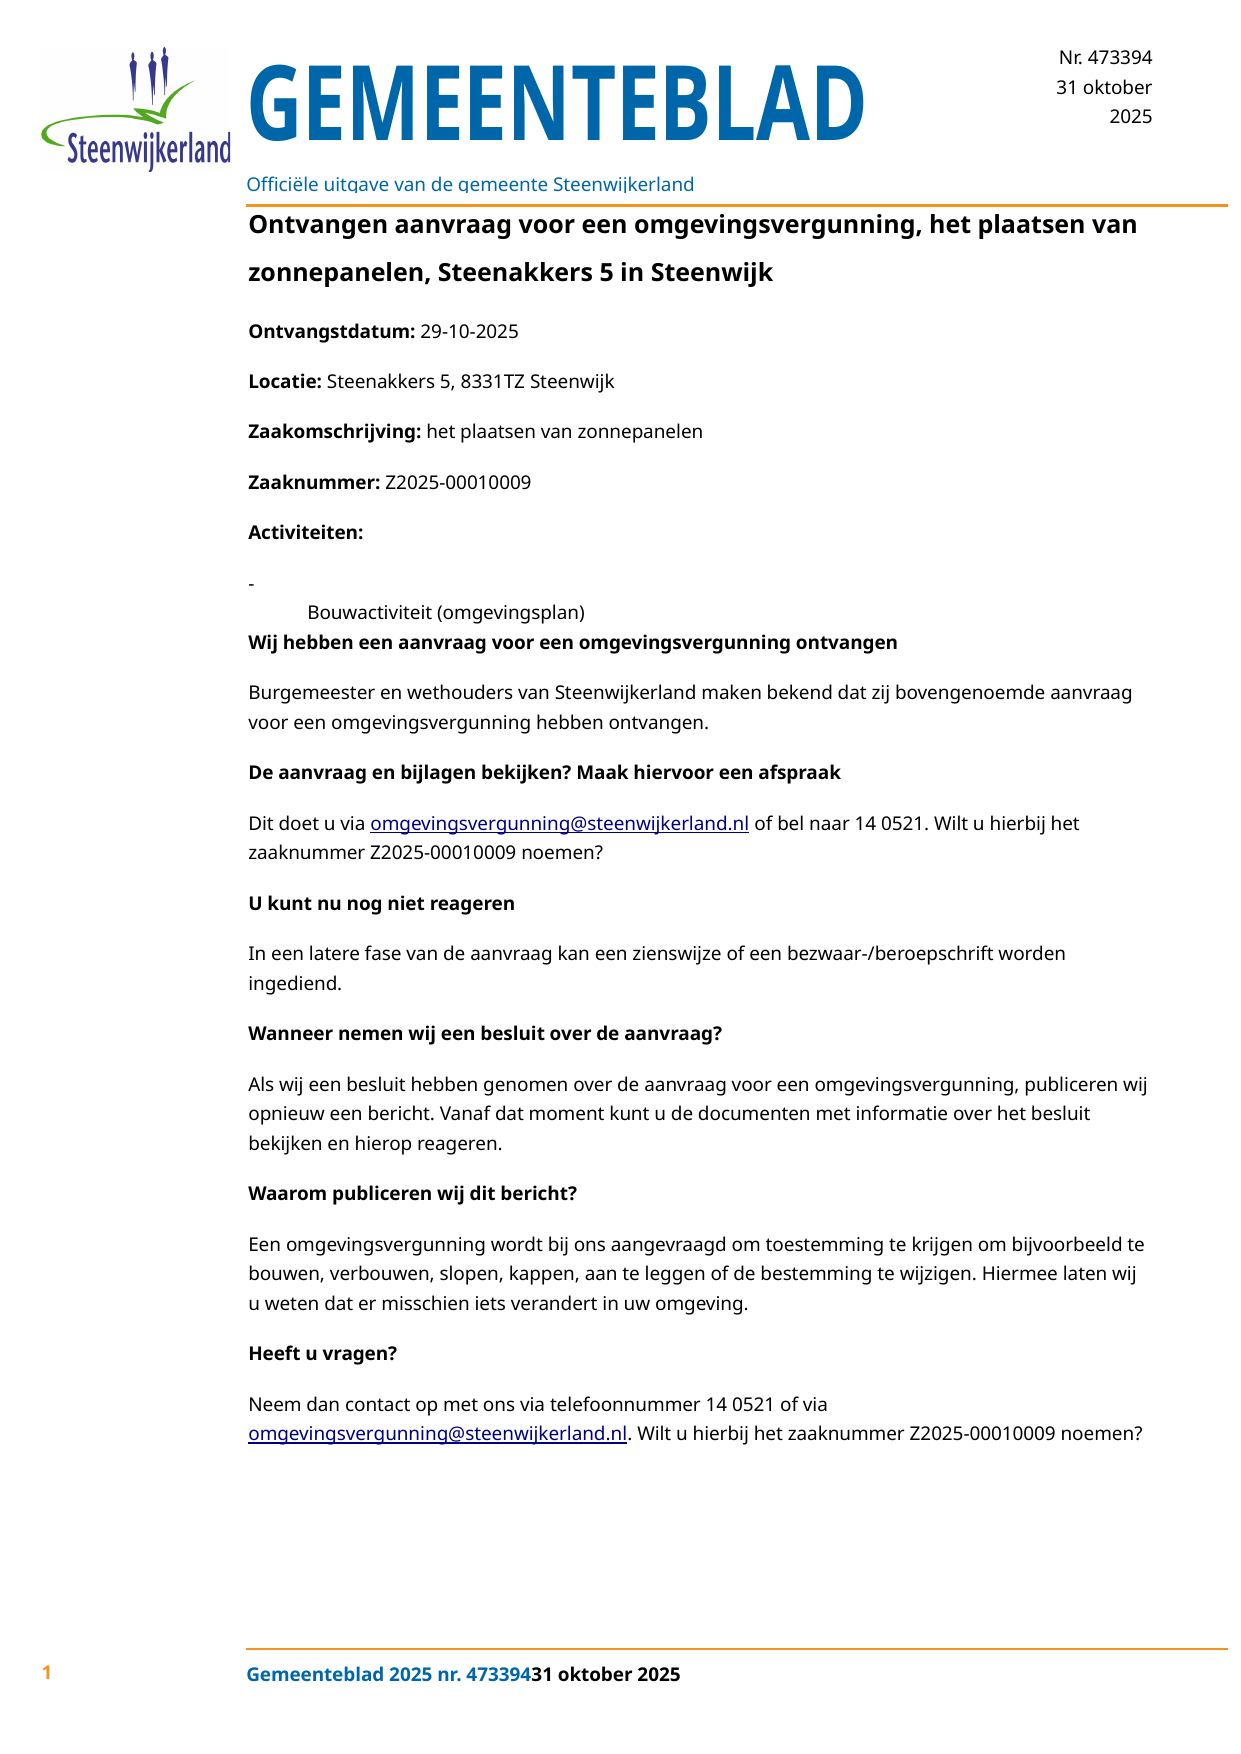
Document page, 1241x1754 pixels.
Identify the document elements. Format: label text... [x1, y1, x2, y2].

text Een omgevingsvergunning wordt bij ons aangevraagd om toestemming te krijgen om bijvoorbeeld te bouwen, verbouwen, slopen, kappen, aan te leggen of de bestemming te wijzigen. Hiermee laten wij u weten dat er misschien iets verandert in uw omgeving. [248, 1231, 1152, 1316]
text Ontvangstdatum: 29-10-2025 [248, 318, 1152, 344]
text De aanvraag en bijlagen bekijken? Maak hiervoor een afspraak [248, 759, 1152, 785]
text In een latere fase van de aanvraag kan een zienswijze of een bezwaar-/beroepschrift worden ingediend. [248, 940, 1152, 996]
text Dit doet u via omgevingsvergunning@steenwijkerland.nl of bel naar 14 0521. Wilt u hierbij het zaaknummer Z2025-00010009 noemen? [248, 810, 1152, 865]
text Ontvangen aanvraag voor een omgevingsvergunning, het plaatsen van zonnepanelen, Steenakkers 5 in Steenwijk [248, 207, 1152, 288]
text Locatie: Steenakkers 5, 8331TZ Steenwijk [248, 368, 1152, 394]
text Activiteiten: [248, 519, 1152, 545]
text Wij hebben een aanvraag voor een omgevingsvergunning ontvangen [248, 629, 1152, 655]
text Neem dan contact op met ons via telefoonnummer 14 0521 of via omgevingsvergunning@steenwijkerland.nl. Wilt u hierbij het zaaknummer Z2025-00010009 noemen? [248, 1391, 1152, 1446]
text Heeft u vragen? [248, 1340, 1152, 1366]
text Wanneer nemen wij een besluit over de aanvraag? [248, 1020, 1152, 1046]
text Burgemeester en wethouders van Steenwijkerland maken bekend dat zij bovengenoemde aanvraag voor een omgevingsvergunning hebben ontvangen. [248, 679, 1152, 735]
text Als wij een besluit hebben genomen over de aanvraag voor een omgevingsvergunning, publiceren wij opnieuw een bericht. Vanaf dat moment kunt u de documenten met informatie over het besluit bekijken en hierop reageren. [248, 1071, 1152, 1156]
text Zaakomschrijving: het plaatsen van zonnepanelen [248, 419, 1152, 444]
text Waarom publiceren wij dit bericht? [248, 1180, 1152, 1206]
text Zaaknummer: Z2025-00010009 [248, 469, 1152, 495]
text U kunt nu nog niet reageren [248, 890, 1152, 916]
list Bouwactiviteit (omgevingsplan) [248, 599, 1152, 625]
picture [41, 47, 231, 172]
